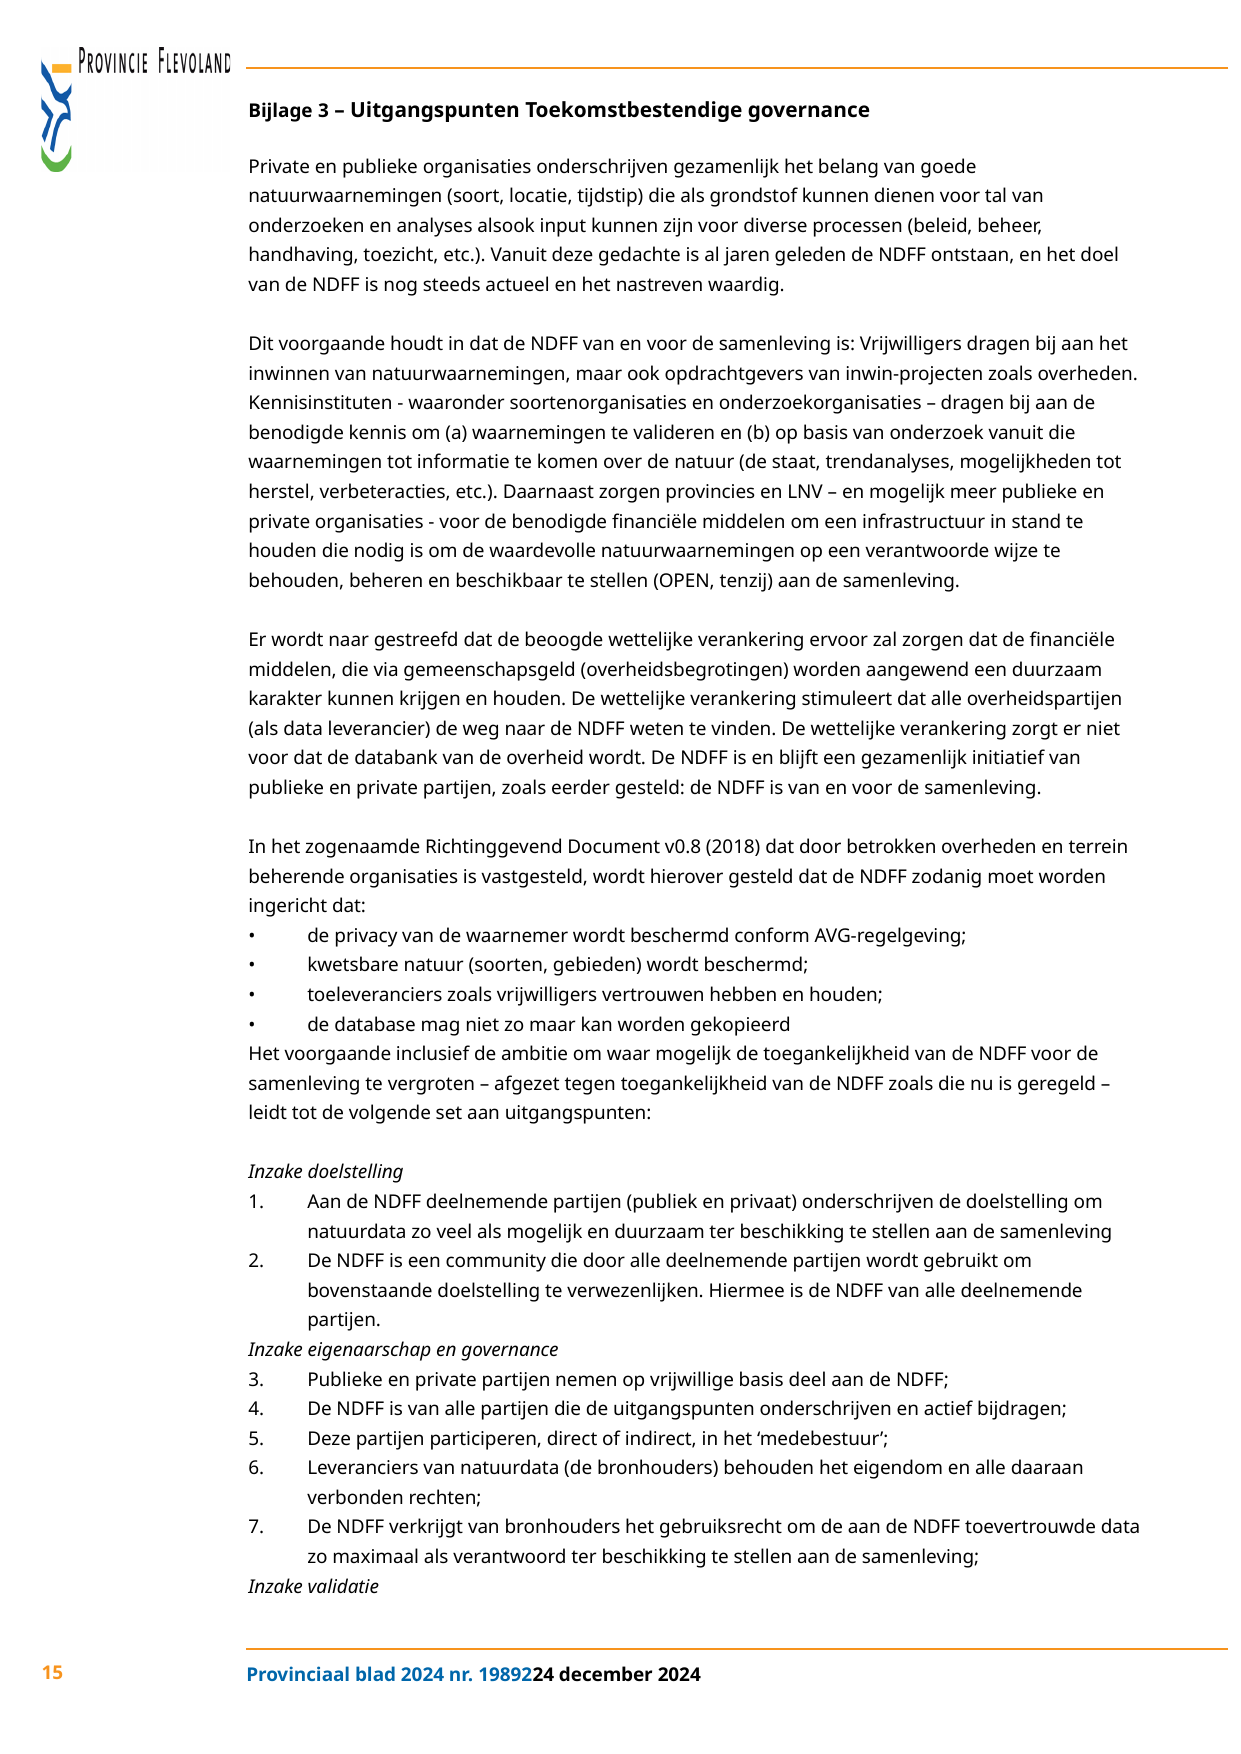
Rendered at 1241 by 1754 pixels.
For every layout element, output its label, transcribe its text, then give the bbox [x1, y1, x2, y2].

list toeleveranciers zoals vrijwilligers vertrouwen hebben en houden; [248, 981, 1152, 1007]
text Dit voorgaande houdt in dat de NDFF van en voor de samenleving is: Vrijwilligers dragen bij aan het inwinnen van natuurwaarnemingen, maar ook opdrachtgevers van inwin-projecten zoals overheden. Kennisinstituten - waaronder soortenorganisaties en onderzoekorganisaties – dragen bij aan de benodigde kennis om (a) waarnemingen te valideren en (b) op basis van onderzoek vanuit die waarnemingen tot informatie te komen over de natuur (de staat, trendanalyses, mogelijkheden tot herstel, verbeteracties, etc.). Daarnaast zorgen provincies en LNV – en mogelijk meer publieke en private organisaties - voor de benodigde financiële middelen om een infrastructuur in stand te houden die nodig is om de waardevolle natuurwaarnemingen op een verantwoorde wijze te behouden, beheren en beschikbaar te stellen (OPEN, tenzij) aan de samenleving. [248, 330, 1152, 593]
list de privacy van de waarnemer wordt beschermd conform AVG-regelgeving; [248, 922, 1152, 948]
text Inzake validatie [248, 1573, 1152, 1599]
text Bijlage 3 – Uitgangspunten Toekomstbestendige governance [248, 95, 1152, 123]
list Publieke en private partijen nemen op vrijwillige basis deel aan de NDFF; [248, 1366, 1152, 1392]
list De NDFF verkrijgt van bronhouders het gebruiksrecht om de aan de NDFF toevertrouwde data zo maximaal als verantwoord ter beschikking te stellen aan de samenleving; [248, 1514, 1152, 1569]
text Er wordt naar gestreefd dat de beoogde wettelijke verankering ervoor zal zorgen dat de financiële middelen, die via gemeenschapsgeld (overheidsbegrotingen) worden aangewend een duurzaam karakter kunnen krijgen en houden. De wettelijke verankering stimuleert dat alle overheidspartijen (als data leverancier) de weg naar de NDFF weten te vinden. De wettelijke verankering zorgt er niet voor dat de databank van de overheid wordt. De NDFF is en blijft een gezamenlijk initiatief van publieke en private partijen, zoals eerder gesteld: de NDFF is van en voor de samenleving. [248, 626, 1152, 800]
list kwetsbare natuur (soorten, gebieden) wordt beschermd; [248, 952, 1152, 977]
list Deze partijen participeren, direct of indirect, in het ‘medebestuur’; [248, 1425, 1152, 1451]
picture [41, 47, 231, 172]
text Inzake doelstelling [248, 1159, 1152, 1184]
list De NDFF is van alle partijen die de uitgangspunten onderschrijven en actief bijdragen; [248, 1395, 1152, 1421]
list Aan de NDFF deelnemende partijen (publiek en privaat) onderschrijven de doelstelling om natuurdata zo veel als mogelijk en duurzaam ter beschikking te stellen aan de samenleving [248, 1188, 1152, 1244]
list Leveranciers van natuurdata (de bronhouders) behouden het eigendom en alle daaraan verbonden rechten; [248, 1454, 1152, 1510]
text Private en publieke organisaties onderschrijven gezamenlijk het belang van goede natuurwaarnemingen (soort, locatie, tijdstip) die als grondstof kunnen dienen voor tal van onderzoeken en analyses alsook input kunnen zijn voor diverse processen (beleid, beheer, handhaving, toezicht, etc.). Vanuit deze gedachte is al jaren geleden de NDFF ontstaan, en het doel van de NDFF is nog steeds actueel en het nastreven waardig. [248, 153, 1152, 297]
text Het voorgaande inclusief de ambitie om waar mogelijk de toegankelijkheid van de NDFF voor de samenleving te vergroten – afgezet tegen toegankelijkheid van de NDFF zoals die nu is geregeld – leidt tot de volgende set aan uitgangspunten: [248, 1040, 1152, 1125]
text In het zogenaamde Richtinggevend Document v0.8 (2018) dat door betrokken overheden en terrein beherende organisaties is vastgesteld, wordt hierover gesteld dat de NDFF zodanig moet worden ingericht dat: [248, 833, 1152, 918]
list de database mag niet zo maar kan worden gekopieerd [248, 1011, 1152, 1037]
list De NDFF is een community die door alle deelnemende partijen wordt gebruikt om bovenstaande doelstelling te verwezenlijken. Hiermee is de NDFF van alle deelnemende partijen. [248, 1247, 1152, 1332]
text Inzake eigenaarschap en governance [248, 1336, 1152, 1362]
